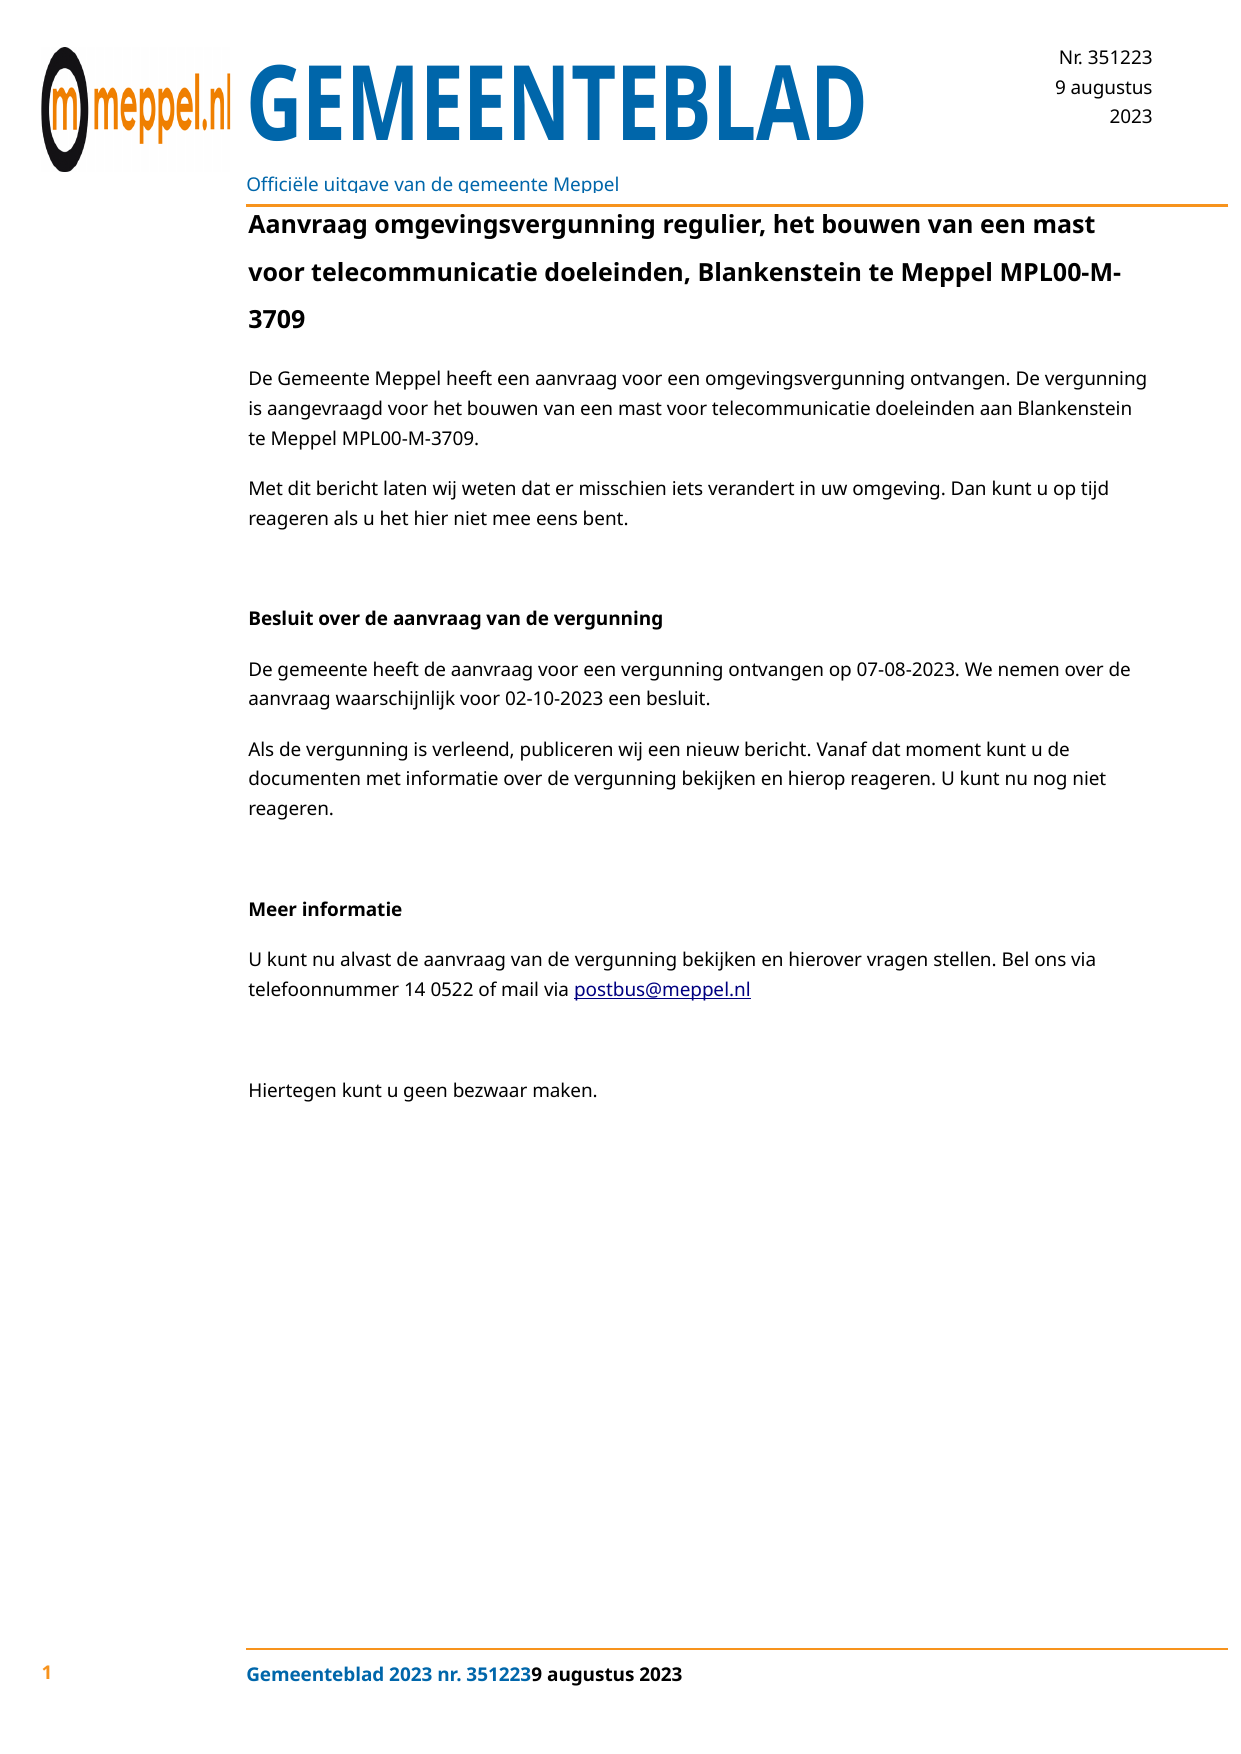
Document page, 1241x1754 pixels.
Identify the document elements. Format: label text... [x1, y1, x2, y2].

text Besluit over de aanvraag van de vergunning [248, 606, 1152, 631]
picture [41, 47, 231, 172]
text De Gemeente Meppel heeft een aanvraag voor een omgevingsvergunning ontvangen. De vergunning is aangevraagd voor het bouwen van een mast voor telecommunicatie doeleinden aan Blankenstein te Meppel MPL00-M-3709. [248, 366, 1152, 450]
text Aanvraag omgevingsvergunning regulier, het bouwen van een mast voor telecommunicatie doeleinden, Blankenstein te Meppel MPL00-M-3709 [248, 207, 1152, 336]
text Met dit bericht laten wij weten dat er misschien iets verandert in uw omgeving. Dan kunt u op tijd reageren als u het hier niet mee eens bent. [248, 475, 1152, 530]
text Meer informatie [248, 896, 1152, 922]
text U kunt nu alvast de aanvraag van de vergunning bekijken en hierover vragen stellen. Bel ons via telefoonnummer 14 0522 of mail via postbus@meppel.nl [248, 946, 1152, 1002]
text Hiertegen kunt u geen bezwaar maken. [248, 1077, 1152, 1102]
text Als de vergunning is verleend, publiceren wij een nieuw bericht. Vanaf dat moment kunt u de documenten met informatie over de vergunning bekijken en hierop reageren. U kunt nu nog niet reageren. [248, 736, 1152, 821]
text De gemeente heeft de aanvraag voor een vergunning ontvangen op 07-08-2023. We nemen over de aanvraag waarschijnlijk voor 02-10-2023 een besluit. [248, 656, 1152, 711]
